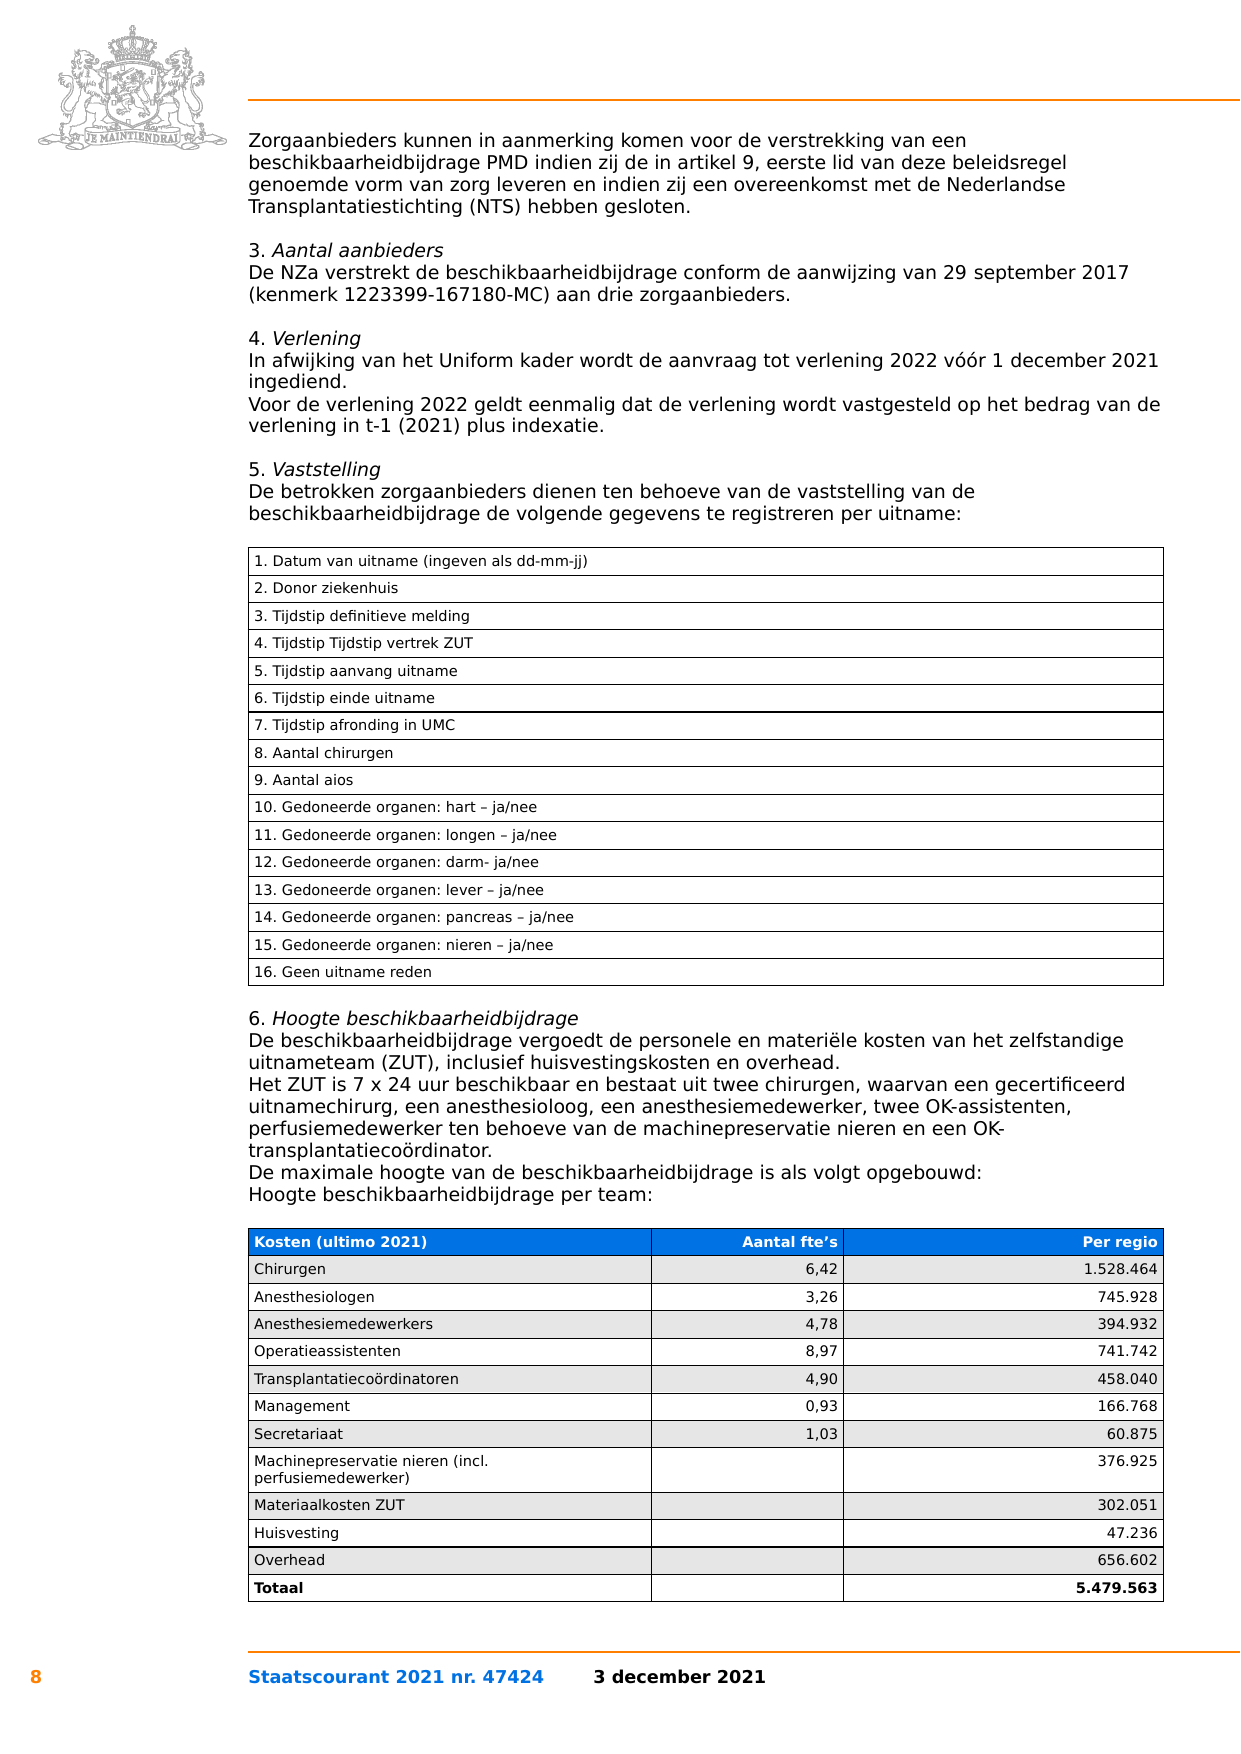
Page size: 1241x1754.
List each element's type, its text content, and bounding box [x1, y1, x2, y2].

text De maximale hoogte van de beschikbaarheidbijdrage is als volgt opgebouwd: [248, 1162, 1163, 1184]
table_cell 394.932 [844, 1311, 1163, 1338]
text De beschikbaarheidbijdrage vergoedt de personele en materiële kosten van het zelfstandige uitnameteam (ZUT), inclusief huisvestingskosten en overhead. [248, 1030, 1163, 1074]
table_cell 15. Gedoneerde organen: nieren – ja/nee [249, 932, 1163, 958]
text Hoogte beschikbaarheidbijdrage per team: [248, 1184, 1163, 1206]
text In afwijking van het Uniform kader wordt de aanvraag tot verlening 2022 vóór 1 december 2021 ingediend. [248, 349, 1163, 393]
table_header Kosten (ultimo 2021) [249, 1229, 651, 1255]
table_cell Secretariaat [249, 1421, 651, 1447]
table_cell 376.925 [844, 1448, 1163, 1492]
text Het ZUT is 7 x 24 uur beschikbaar en bestaat uit twee chirurgen, waarvan een gecertificeerd uitnamechirurg, een anesthesioloog, een anesthesiemedewerker, twee OK-assistenten, perfusiemedewerker ten behoeve van de machinepreservatie nieren en een OK-transplantatiecoördinator. [248, 1074, 1163, 1162]
table_cell 302.051 [844, 1493, 1163, 1519]
table_cell 60.875 [844, 1421, 1163, 1447]
table_cell 12. Gedoneerde organen: darm- ja/nee [249, 850, 1163, 876]
table_header Aantal fte’s [652, 1229, 843, 1255]
table_cell 5. Tijdstip aanvang uitname [249, 658, 1163, 684]
table_cell 14. Gedoneerde organen: pancreas – ja/nee [249, 904, 1163, 931]
table_cell [652, 1548, 843, 1574]
table_cell 1,03 [652, 1421, 843, 1447]
table_cell Operatieassistenten [249, 1339, 651, 1365]
table_cell Huisvesting [249, 1520, 651, 1546]
text De NZa verstrekt de beschikbaarheidbijdrage conform de aanwijzing van 29 september 2017 (kenmerk 1223399-167180-MC) aan drie zorgaanbieders. [248, 262, 1163, 306]
table_cell 166.768 [844, 1394, 1163, 1420]
text 6. Hoogte beschikbaarheidbijdrage [248, 1008, 1163, 1030]
table_cell 8. Aantal chirurgen [249, 740, 1163, 766]
text 5. Vaststelling [248, 459, 1163, 481]
text 3. Aantal aanbieders [248, 240, 1163, 262]
table_cell 745.928 [844, 1284, 1163, 1310]
table_cell 6. Tijdstip einde uitname [249, 685, 1163, 711]
table_cell Transplantatiecoördinatoren [249, 1366, 651, 1392]
table_cell [652, 1575, 843, 1601]
table_cell Materiaalkosten ZUT [249, 1493, 651, 1519]
table_cell 7. Tijdstip afronding in UMC [249, 713, 1163, 739]
table_cell 8,97 [652, 1339, 843, 1365]
picture [38, 25, 227, 150]
table_cell 4,78 [652, 1311, 843, 1338]
table_cell Anesthesiologen [249, 1284, 651, 1310]
table_cell 741.742 [844, 1339, 1163, 1365]
text Zorgaanbieders kunnen in aanmerking komen voor de verstrekking van een beschikbaarheidbijdrage PMD indien zij de in artikel 9, eerste lid van deze beleidsregel genoemde vorm van zorg leveren en indien zij een overeenkomst met de Nederlandse Transplantatiestichting (NTS) hebben gesloten. [248, 130, 1163, 218]
table_cell [652, 1448, 843, 1492]
table_cell 11. Gedoneerde organen: longen – ja/nee [249, 822, 1163, 848]
table_cell 47.236 [844, 1520, 1163, 1546]
table_cell [652, 1520, 843, 1546]
table_cell 6,42 [652, 1256, 843, 1283]
table_cell Overhead [249, 1548, 651, 1574]
table_cell Anesthesiemedewerkers [249, 1311, 651, 1338]
table_cell 2. Donor ziekenhuis [249, 576, 1163, 602]
table_cell Machinepreservatie nieren (incl. perfusiemedewerker) [249, 1448, 651, 1492]
table_cell [652, 1493, 843, 1519]
table_cell 10. Gedoneerde organen: hart – ja/nee [249, 795, 1163, 821]
table_cell 3. Tijdstip definitieve melding [249, 603, 1163, 629]
table_cell 4,90 [652, 1366, 843, 1392]
table_cell 1.528.464 [844, 1256, 1163, 1283]
text 4. Verlening [248, 327, 1163, 349]
table_header Per regio [844, 1229, 1163, 1255]
table_cell 656.602 [844, 1548, 1163, 1574]
table_cell 4. Tijdstip Tijdstip vertrek ZUT [249, 630, 1163, 657]
table_cell 0,93 [652, 1394, 843, 1420]
text Voor de verlening 2022 geldt eenmalig dat de verlening wordt vastgesteld op het bedrag van de verlening in t-1 (2021) plus indexatie. [248, 393, 1163, 437]
table_cell Chirurgen [249, 1256, 651, 1283]
table_cell 13. Gedoneerde organen: lever – ja/nee [249, 877, 1163, 903]
table_cell Management [249, 1394, 651, 1420]
table_cell 3,26 [652, 1284, 843, 1310]
text De betrokken zorgaanbieders dienen ten behoeve van de vaststelling van de beschikbaarheidbijdrage de volgende gegevens te registreren per uitname: [248, 481, 1163, 525]
table_cell 9. Aantal aios [249, 767, 1163, 794]
table_cell 458.040 [844, 1366, 1163, 1392]
table_cell 16. Geen uitname reden [249, 959, 1163, 985]
table_header 1. Datum van uitname (ingeven als dd-mm-jj) [249, 548, 1163, 574]
table_cell Totaal [249, 1575, 651, 1601]
table_cell 5.479.563 [844, 1575, 1163, 1601]
